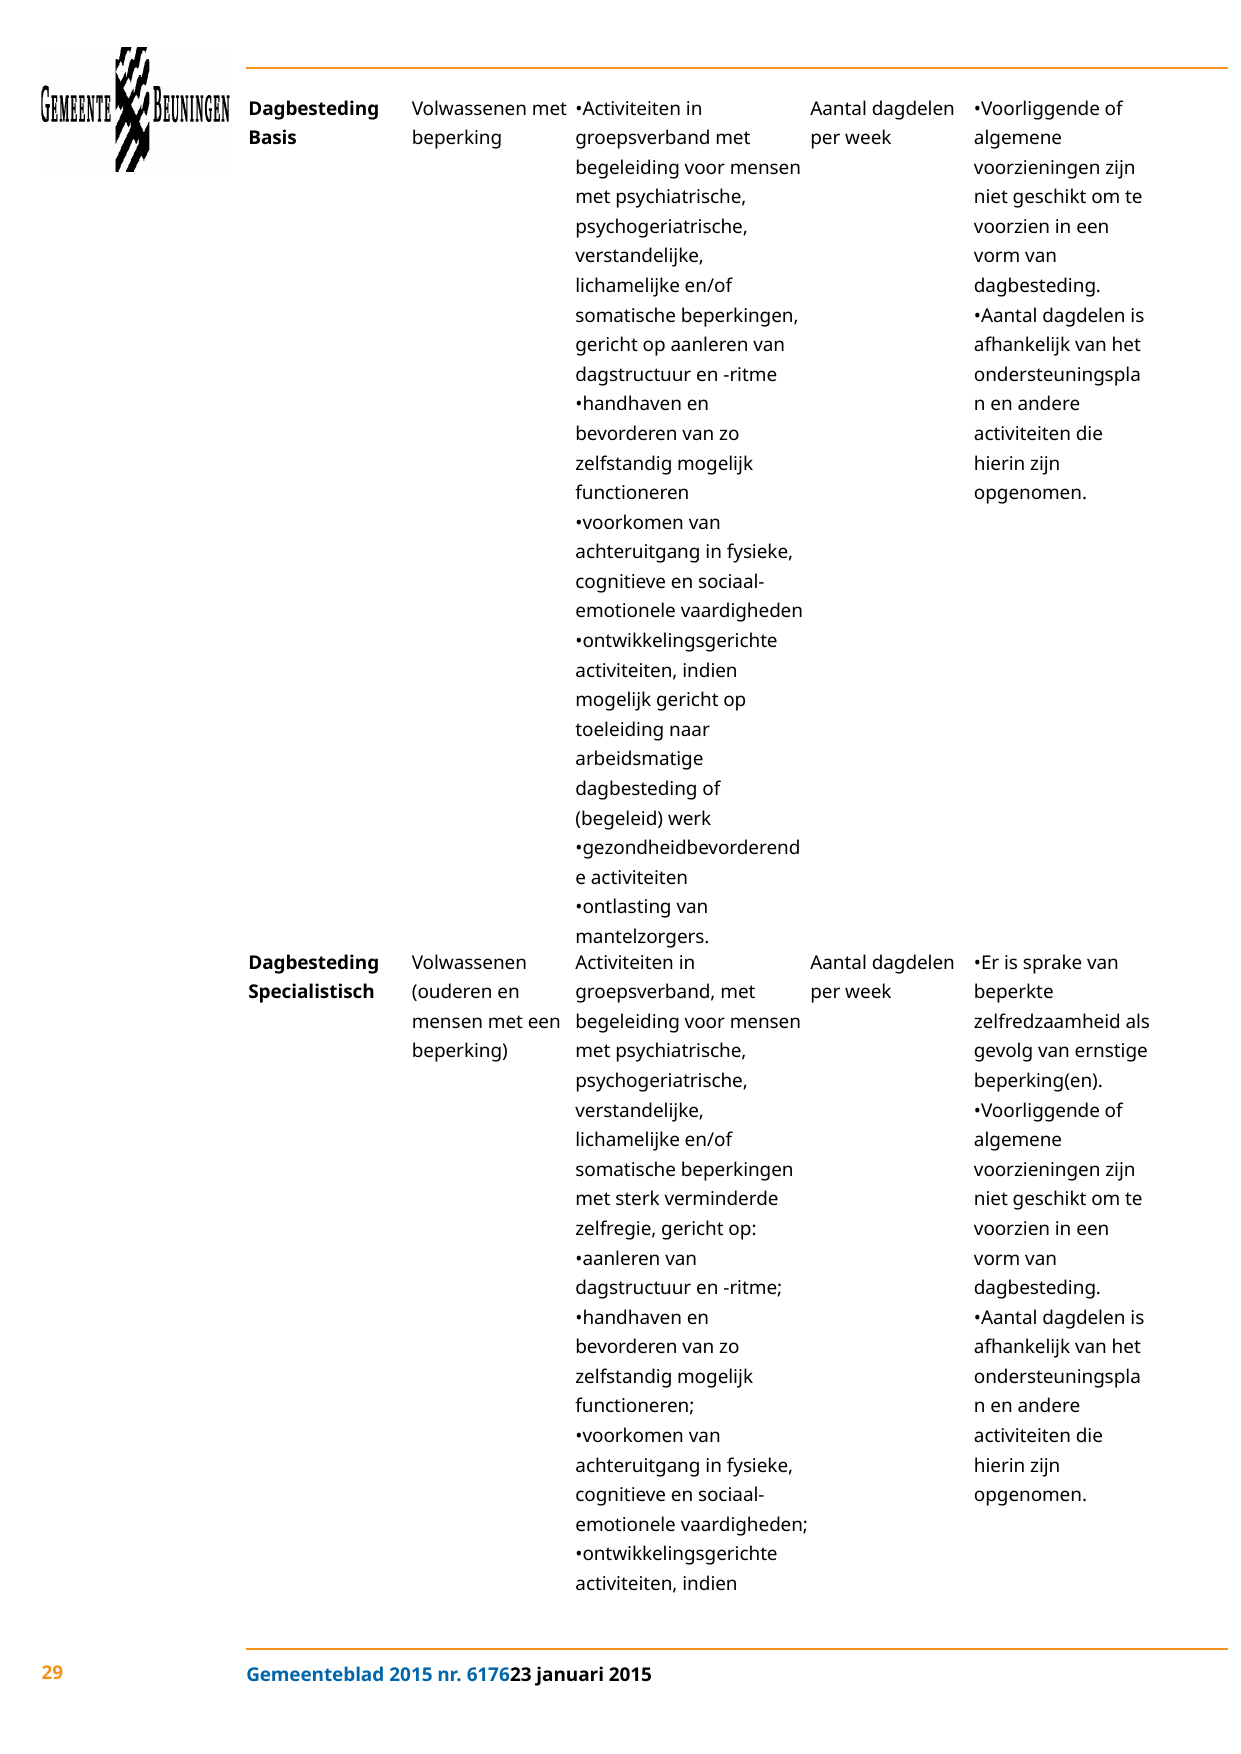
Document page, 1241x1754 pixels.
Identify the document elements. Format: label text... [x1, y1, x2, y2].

table_cell Activiteiten in groepsverband, met begeleiding voor mensen met psychiatrische, psychogeriatrische, verstandelijke, lichamelijke en/of somatische beperkingen met sterk verminderde zelfregie, gericht op: •aanleren van dagstructuur en -ritme; •handhaven en bevorderen van zo zelfstandig mogelijk functioneren; •voorkomen van achteruitgang in fysieke, cognitieve en sociaal-emotionele vaardigheden; •ontwikkelingsgerichte activiteiten, indien [575, 949, 810, 1596]
picture [41, 47, 231, 172]
table_cell •Activiteiten in groepsverband met begeleiding voor mensen met psychiatrische, psychogeriatrische, verstandelijke, lichamelijke en/of somatische beperkingen, gericht op aanleren van dagstructuur en -ritme •handhaven en bevorderen van zo zelfstandig mogelijk functioneren •voorkomen van achteruitgang in fysieke, cognitieve en sociaal-emotionele vaardigheden •ontwikkelingsgerichte activiteiten, indien mogelijk gericht op toeleiding naar arbeidsmatige dagbesteding of (begeleid) werk •gezondheidbevorderende activiteiten •ontlasting van mantelzorgers. [575, 95, 810, 949]
table_cell Aantal dagdelen per week [810, 95, 974, 949]
table_cell Dagbesteding Basis [248, 95, 412, 949]
table_cell •Er is sprake van beperkte zelfredzaamheid als gevolg van ernstige beperking(en). •Voorliggende of algemene voorzieningen zijn niet geschikt om te voorzien in een vorm van dagbesteding. •Aantal dagdelen is afhankelijk van het ondersteuningsplan en andere activiteiten die hierin zijn opgenomen. [974, 949, 1152, 1596]
table_cell •Voorliggende of algemene voorzieningen zijn niet geschikt om te voorzien in een vorm van dagbesteding. •Aantal dagdelen is afhankelijk van het ondersteuningsplan en andere activiteiten die hierin zijn opgenomen. [974, 95, 1152, 949]
table_cell Volwassenen (ouderen en mensen met een beperking) [412, 949, 575, 1596]
table_cell Aantal dagdelen per week [810, 949, 974, 1596]
table_cell Dagbesteding Specialistisch [248, 949, 412, 1596]
table_cell Volwassenen met beperking [412, 95, 575, 949]
